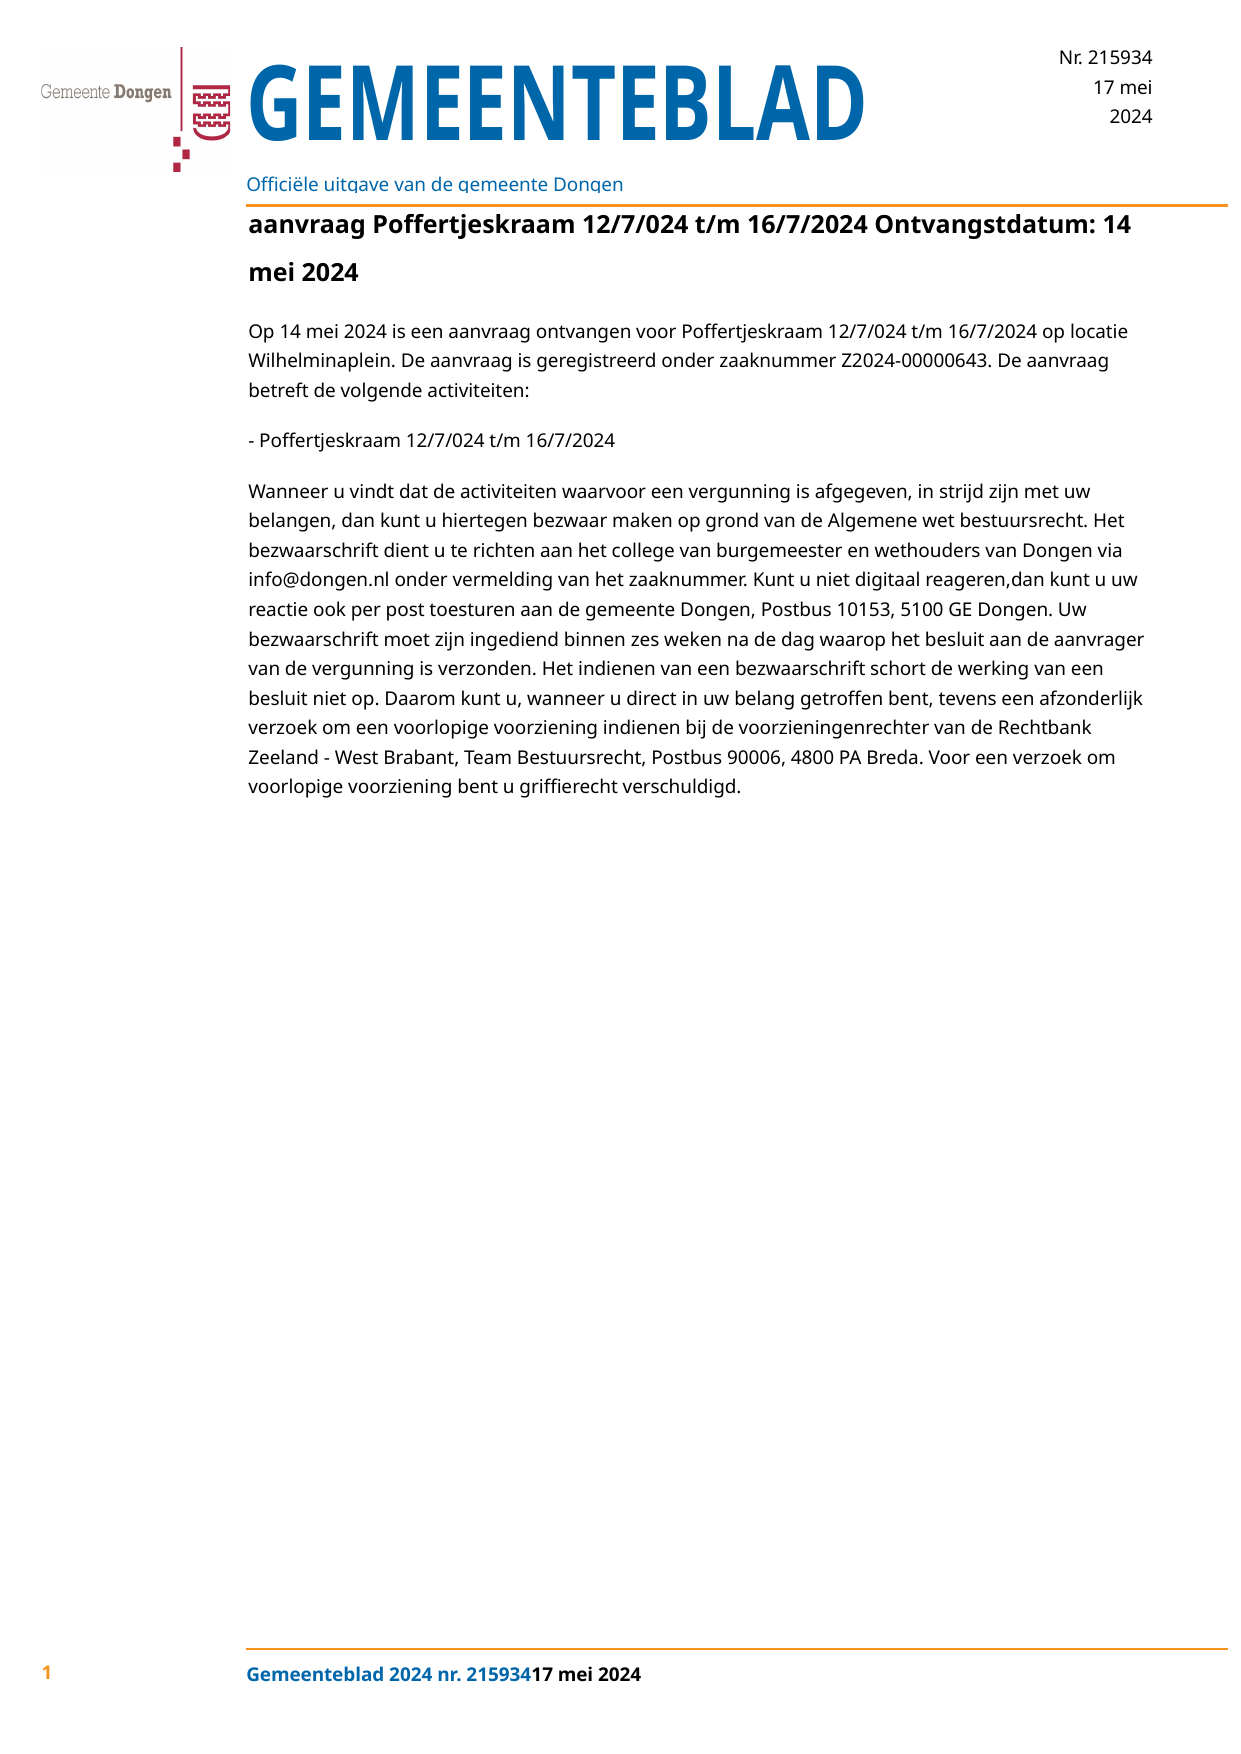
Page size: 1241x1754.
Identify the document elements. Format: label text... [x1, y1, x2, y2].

text - Poffertjeskraam 12/7/024 t/m 16/7/2024 [248, 427, 1152, 453]
text Op 14 mei 2024 is een aanvraag ontvangen voor Poffertjeskraam 12/7/024 t/m 16/7/2024 op locatie Wilhelminaplein. De aanvraag is geregistreerd onder zaaknummer Z2024-00000643. De aanvraag betreft de volgende activiteiten: [248, 318, 1152, 403]
text aanvraag Poffertjeskraam 12/7/024 t/m 16/7/2024 Ontvangstdatum: 14 mei 2024 [248, 207, 1152, 288]
text Wanneer u vindt dat de activiteiten waarvoor een vergunning is afgegeven, in strijd zijn met uw belangen, dan kunt u hiertegen bezwaar maken op grond van de Algemene wet bestuursrecht. Het bezwaarschrift dient u te richten aan het college van burgemeester en wethouders van Dongen via info@dongen.nl onder vermelding van het zaaknummer. Kunt u niet digitaal reageren,dan kunt u uw reactie ook per post toesturen aan de gemeente Dongen, Postbus 10153, 5100 GE Dongen. Uw bezwaarschrift moet zijn ingediend binnen zes weken na de dag waarop het besluit aan de aanvrager van de vergunning is verzonden. Het indienen van een bezwaarschrift schort de werking van een besluit niet op. Daarom kunt u, wanneer u direct in uw belang getroffen bent, tevens een afzonderlijk verzoek om een voorlopige voorziening indienen bij de voorzieningenrechter van de Rechtbank Zeeland - West Brabant, Team Bestuursrecht, Postbus 90006, 4800 PA Breda. Voor een verzoek om voorlopige voorziening bent u griffierecht verschuldigd. [248, 478, 1152, 799]
picture [41, 47, 231, 172]
